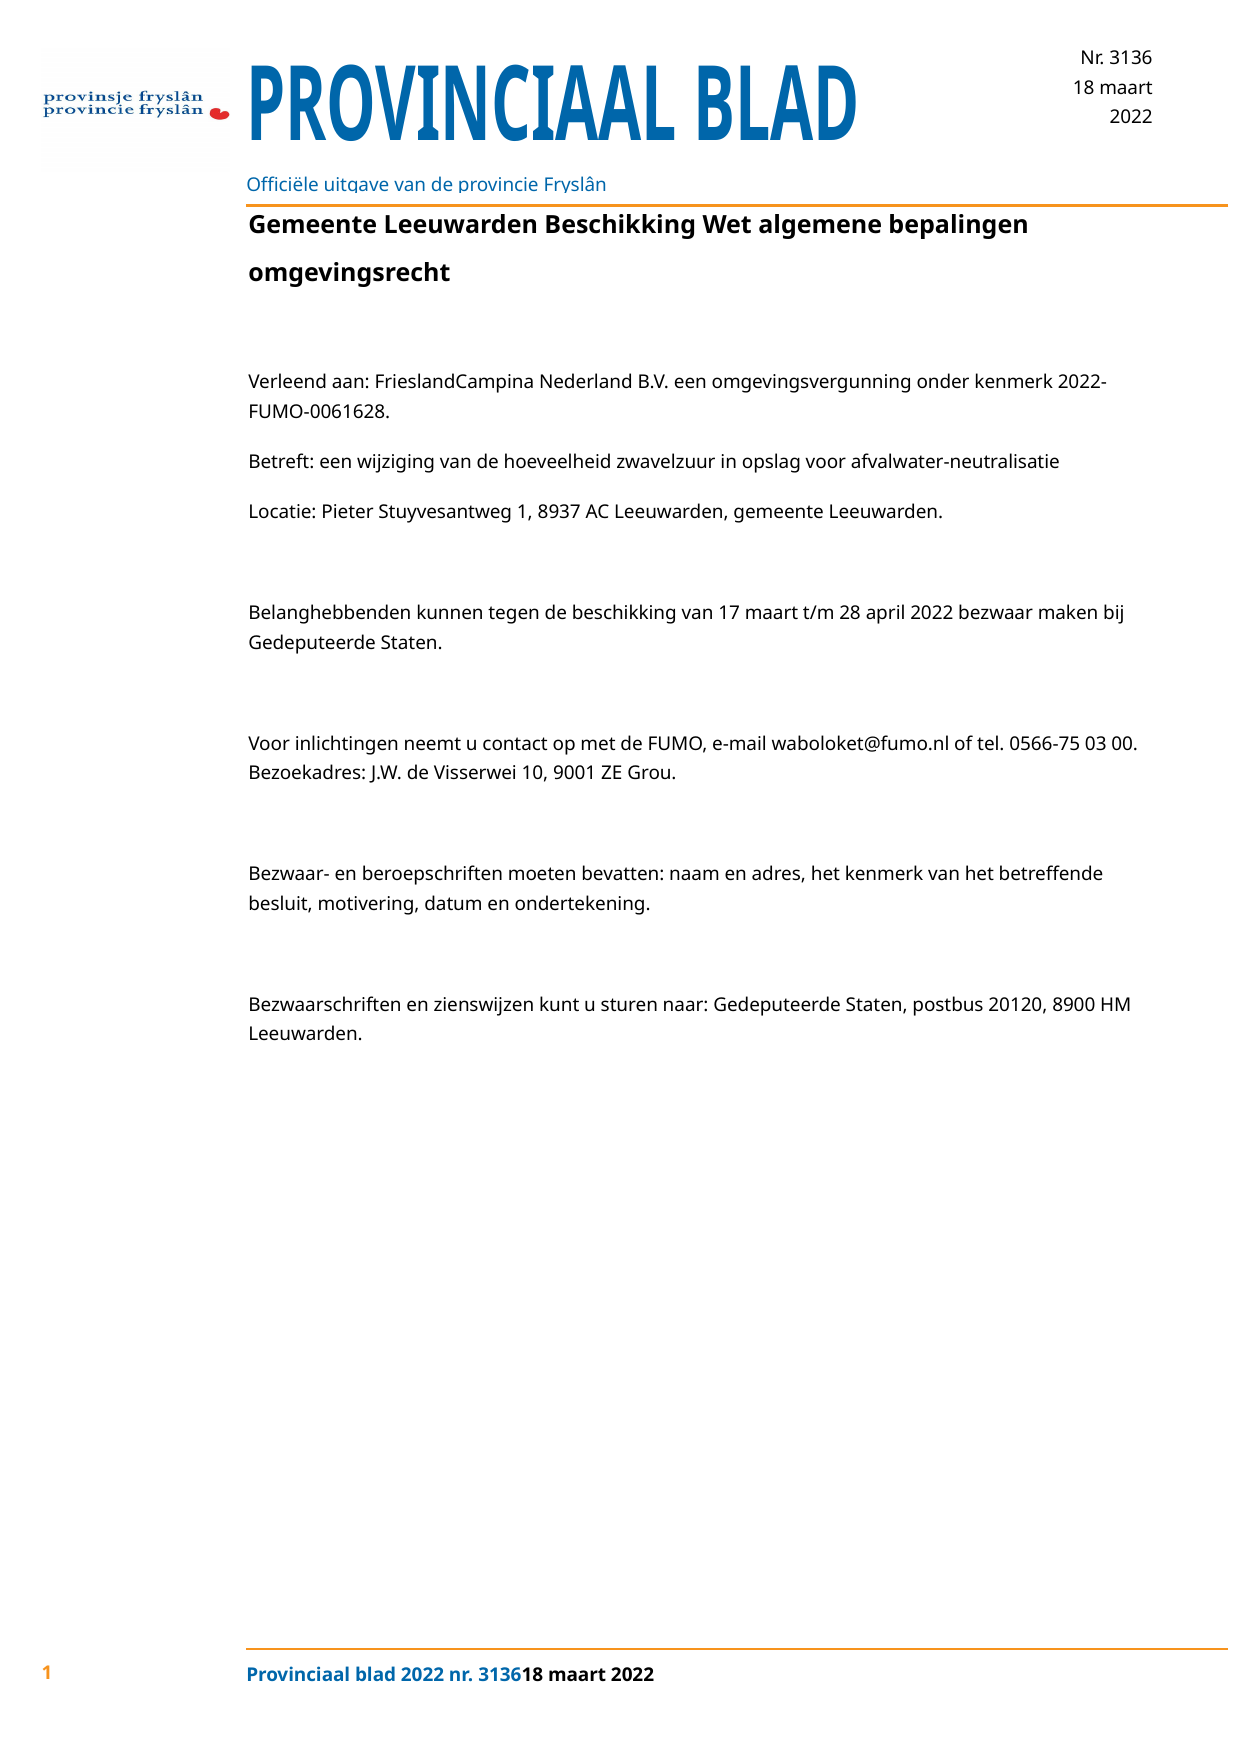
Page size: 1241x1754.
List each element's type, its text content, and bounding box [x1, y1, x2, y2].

text Verleend aan: FrieslandCampina Nederland B.V. een omgevingsvergunning onder kenmerk 2022-FUMO-0061628. [248, 368, 1152, 424]
text Voor inlichtingen neemt u contact op met de FUMO, e-mail waboloket@fumo.nl of tel. 0566-75 03 00. Bezoekadres: J.W. de Visserwei 10, 9001 ZE Grou. [248, 730, 1152, 785]
text Belanghebbenden kunnen tegen de beschikking van 17 maart t/m 28 april 2022 bezwaar maken bij Gedeputeerde Staten. [248, 599, 1152, 655]
text Bezwaar- en beroepschriften moeten bevatten: naam en adres, het kenmerk van het betreffende besluit, motivering, datum en ondertekening. [248, 860, 1152, 916]
picture [41, 47, 231, 172]
text Gemeente Leeuwarden Beschikking Wet algemene bepalingen omgevingsrecht [248, 207, 1152, 288]
text Locatie: Pieter Stuyvesantweg 1, 8937 AC Leeuwarden, gemeente Leeuwarden. [248, 499, 1152, 524]
text Bezwaarschriften en zienswijzen kunt u sturen naar: Gedeputeerde Staten, postbus 20120, 8900 HM Leeuwarden. [248, 991, 1152, 1046]
text Betreft: een wijziging van de hoeveelheid zwavelzuur in opslag voor afvalwater-neutralisatie [248, 448, 1152, 474]
